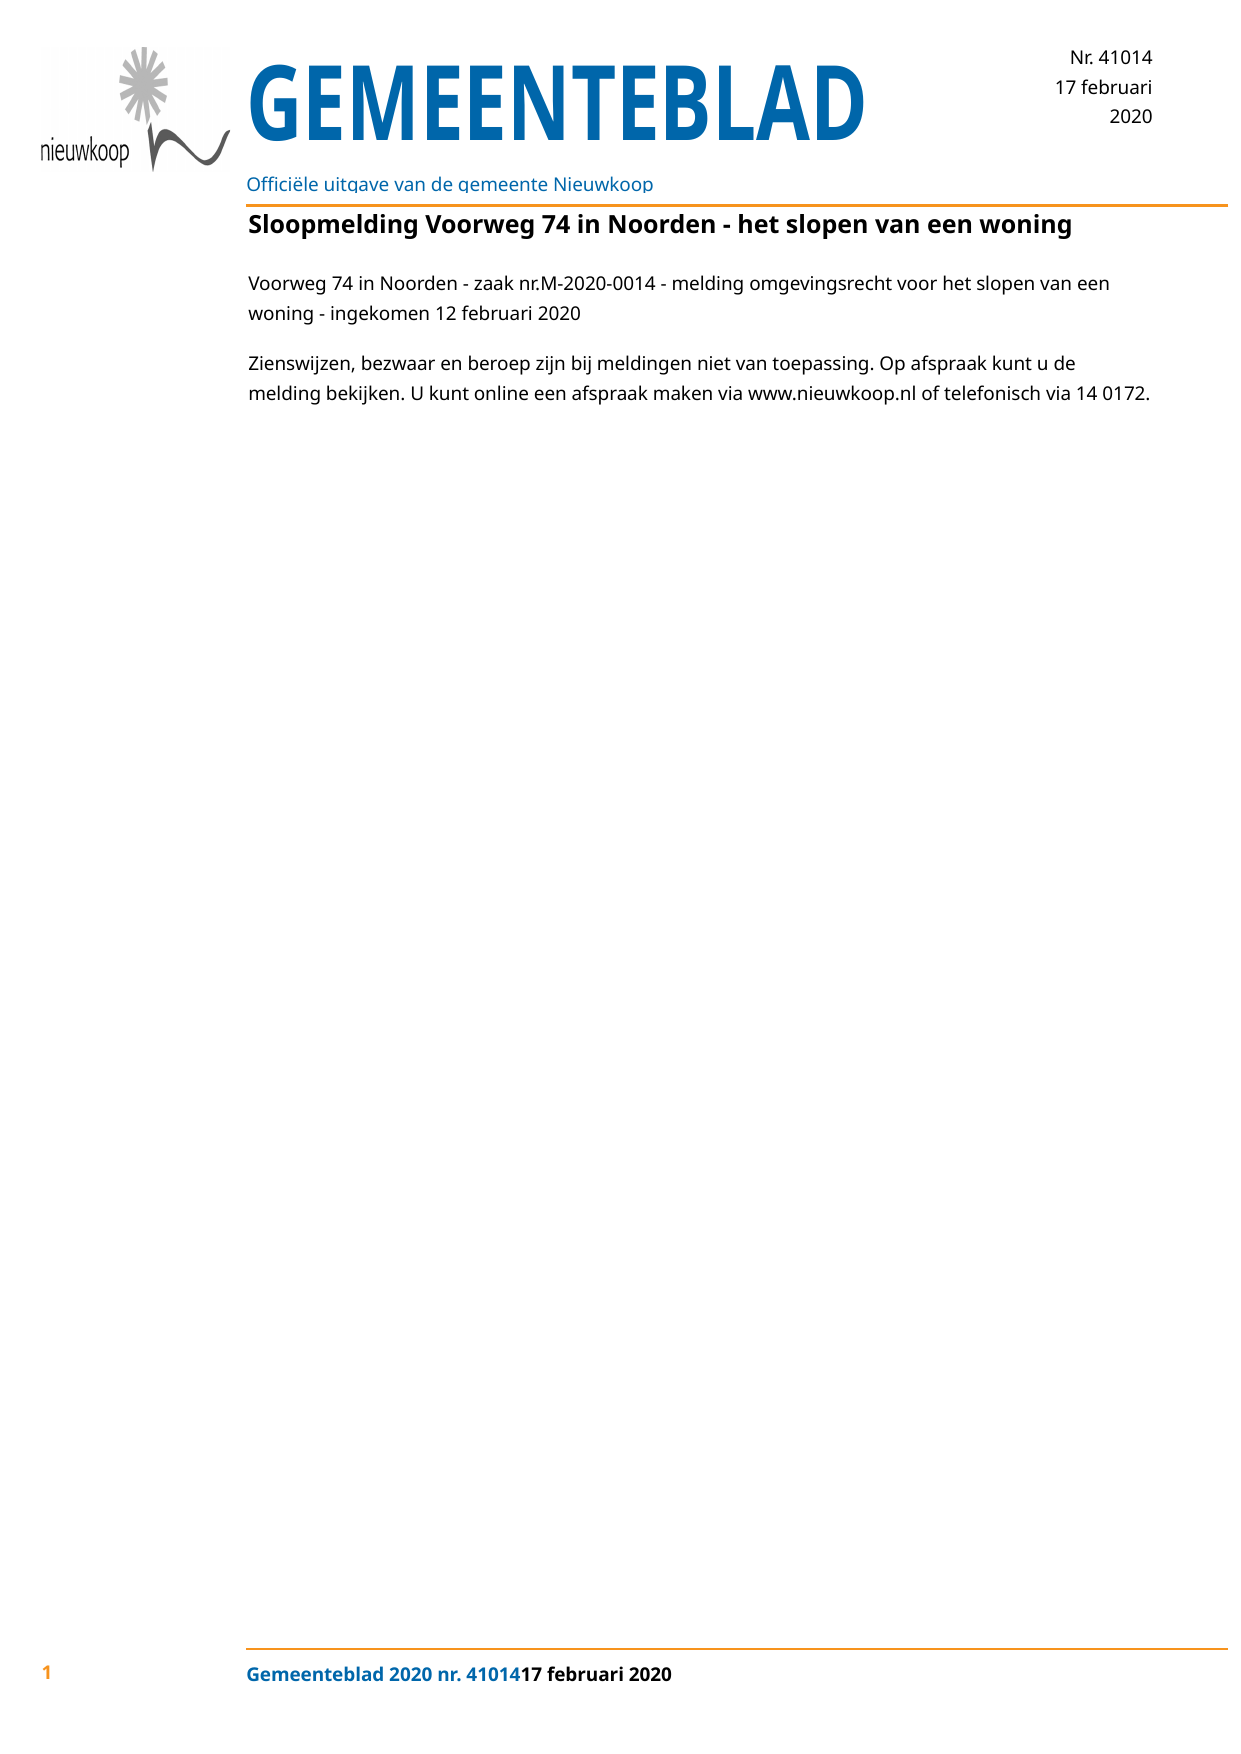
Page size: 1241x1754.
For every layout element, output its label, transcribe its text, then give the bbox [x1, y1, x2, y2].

text Zienswijzen, bezwaar en beroep zijn bij meldingen niet van toepassing. Op afspraak kunt u de melding bekijken. U kunt online een afspraak maken via www.nieuwkoop.nl of telefonisch via 14 0172. [248, 350, 1152, 406]
text Voorweg 74 in Noorden - zaak nr.M-2020-0014 - melding omgevingsrecht voor het slopen van een woning - ingekomen 12 februari 2020 [248, 270, 1152, 326]
text Sloopmelding Voorweg 74 in Noorden - het slopen van een woning [248, 207, 1152, 241]
picture [41, 47, 231, 172]
